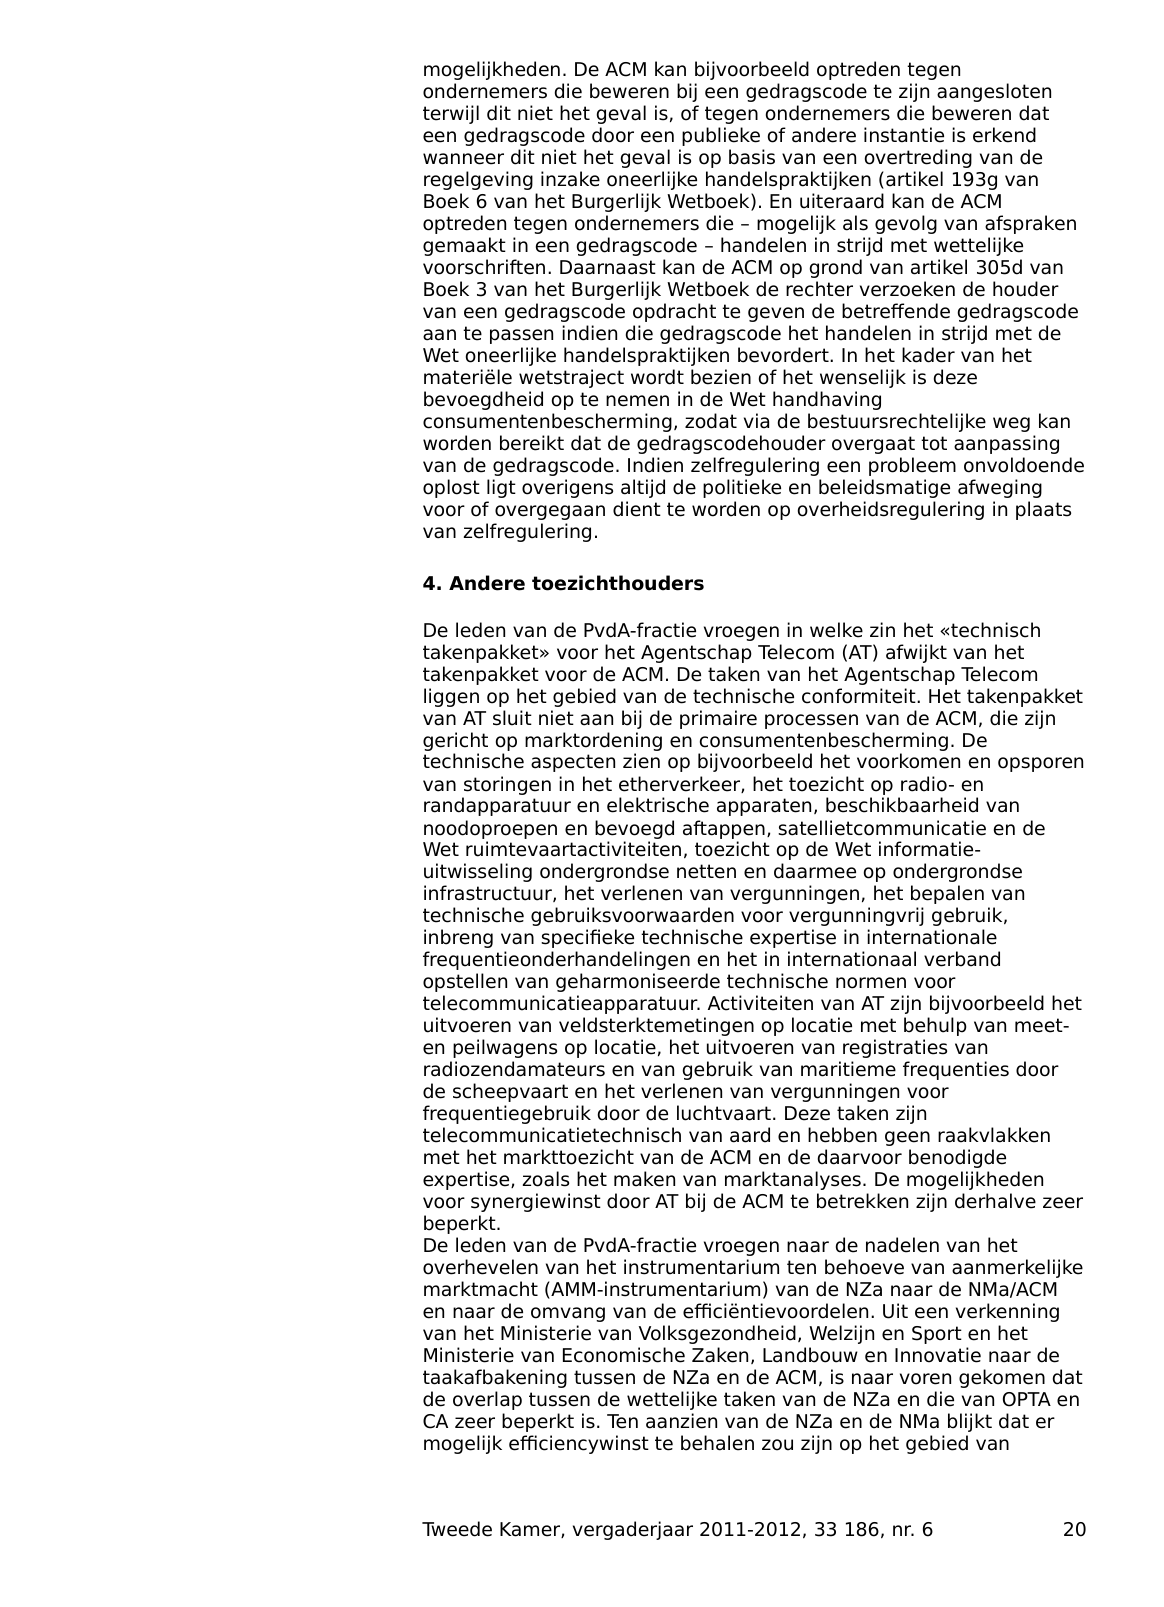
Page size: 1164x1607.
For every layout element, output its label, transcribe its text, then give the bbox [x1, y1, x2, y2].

text De leden van de PvdA-fractie vroegen naar de nadelen van het overhevelen van het instrumentarium ten behoeve van aanmerkelijke marktmacht (AMM-instrumentarium) van de NZa naar de NMa/ACM en naar de omvang van de efficiëntievoordelen. Uit een verkenning van het Ministerie van Volksgezondheid, Welzijn en Sport en het Ministerie van Economische Zaken, Landbouw en Innovatie naar de taakafbakening tussen de NZa en de ACM, is naar voren gekomen dat de overlap tussen de wettelijke taken van de NZa en die van OPTA en CA zeer beperkt is. Ten aanzien van de NZa en de NMa blijkt dat er mogelijk efficiencywinst te behalen zou zijn op het gebied van [422, 1235, 1087, 1455]
subtitle 4. Andere toezichthouders [422, 573, 1087, 594]
text De leden van de PvdA-fractie vroegen in welke zin het «technisch takenpakket» voor het Agentschap Telecom (AT) afwijkt van het takenpakket voor de ACM. De taken van het Agentschap Telecom liggen op het gebied van de technische conformiteit. Het takenpakket van AT sluit niet aan bij de primaire processen van de ACM, die zijn gericht op marktordening en consumentenbescherming. De technische aspecten zien op bijvoorbeeld het voorkomen en opsporen van storingen in het etherverkeer, het toezicht op radio- en randapparatuur en elektrische apparaten, beschikbaarheid van noodoproepen en bevoegd aftappen, satellietcommunicatie en de Wet ruimtevaartactiviteiten, toezicht op de Wet informatie-uitwisseling ondergrondse netten en daarmee op ondergrondse infrastructuur, het verlenen van vergunningen, het bepalen van technische gebruiksvoorwaarden voor vergunningvrij gebruik, inbreng van specifieke technische expertise in internationale frequentieonderhandelingen en het in internationaal verband opstellen van geharmoniseerde technische normen voor telecommunicatieapparatuur. Activiteiten van AT zijn bijvoorbeeld het uitvoeren van veldsterktemetingen op locatie met behulp van meet- en peilwagens op locatie, het uitvoeren van registraties van radiozendamateurs en van gebruik van maritieme frequenties door de scheepvaart en het verlenen van vergunningen voor frequentiegebruik door de luchtvaart. Deze taken zijn telecommunicatietechnisch van aard en hebben geen raakvlakken met het markttoezicht van de ACM en de daarvoor benodigde expertise, zoals het maken van marktanalyses. De mogelijkheden voor synergiewinst door AT bij de ACM te betrekken zijn derhalve zeer beperkt. [422, 619, 1087, 1235]
text mogelijkheden. De ACM kan bijvoorbeeld optreden tegen ondernemers die beweren bij een gedragscode te zijn aangesloten terwijl dit niet het geval is, of tegen ondernemers die beweren dat een gedragscode door een publieke of andere instantie is erkend wanneer dit niet het geval is op basis van een overtreding van de regelgeving inzake oneerlijke handelspraktijken (artikel 193g van Boek 6 van het Burgerlijk Wetboek). En uiteraard kan de ACM optreden tegen ondernemers die – mogelijk als gevolg van afspraken gemaakt in een gedragscode – handelen in strijd met wettelijke voorschriften. Daarnaast kan de ACM op grond van artikel 305d van Boek 3 van het Burgerlijk Wetboek de rechter verzoeken de houder van een gedragscode opdracht te geven de betreffende gedragscode aan te passen indien die gedragscode het handelen in strijd met de Wet oneerlijke handelspraktijken bevordert. In het kader van het materiële wetstraject wordt bezien of het wenselijk is deze bevoegdheid op te nemen in de Wet handhaving consumentenbescherming, zodat via de bestuursrechtelijke weg kan worden bereikt dat de gedragscodehouder overgaat tot aanpassing van de gedragscode. Indien zelfregulering een probleem onvoldoende oplost ligt overigens altijd de politieke en beleidsmatige afweging voor of overgegaan dient te worden op overheidsregulering in plaats van zelfregulering. [422, 59, 1087, 543]
